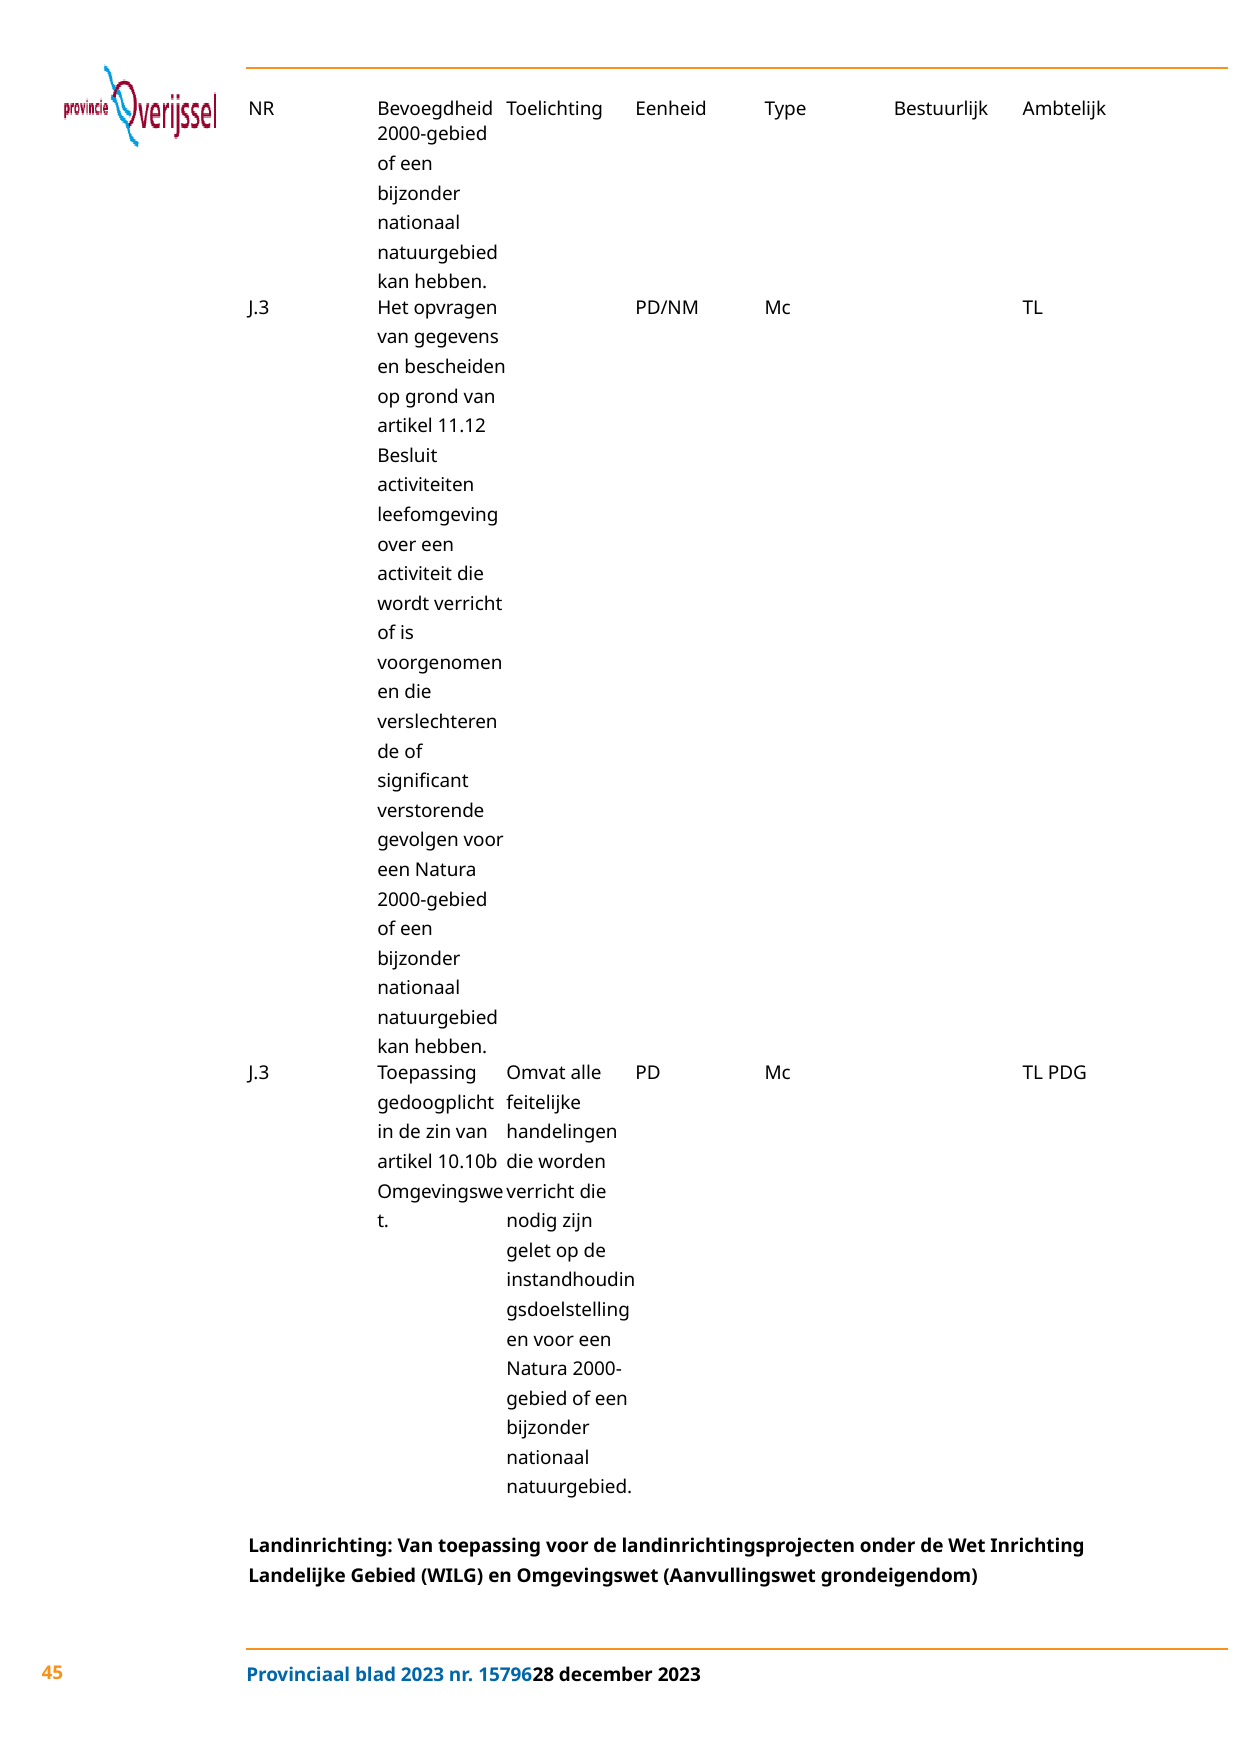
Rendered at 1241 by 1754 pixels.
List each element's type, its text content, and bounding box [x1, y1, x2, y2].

table_cell J.3 [248, 1060, 377, 1499]
table_cell PD/NM [635, 294, 764, 1059]
table_cell [894, 1060, 1022, 1499]
table_header NR [248, 95, 377, 121]
table_cell [506, 121, 635, 294]
table_cell Omvat alle feitelijke handelingen die worden verricht die nodig zijn gelet op de instandhoudingsdoelstellingen voor een Natura 2000-gebied of een bijzonder nationaal natuurgebied. [506, 1060, 635, 1499]
table_cell PD [635, 1060, 764, 1499]
table_cell [635, 121, 764, 294]
table_cell TL [1023, 294, 1152, 1059]
table_cell Toepassing gedoogplicht in de zin van artikel 10.10b Omgevingswet. [377, 1060, 506, 1499]
table_header Bestuurlijk [894, 95, 1022, 121]
table_cell [506, 294, 635, 1059]
table_cell Het opvragen van gegevens en bescheiden op grond van artikel 11.12 Besluit activiteiten leefomgeving over een activiteit die wordt verricht of is voorgenomen en die verslechterende of significant verstorende gevolgen voor een Natura 2000-gebied of een bijzonder nationaal natuurgebied kan hebben. [377, 294, 506, 1059]
table_cell Mc [764, 1060, 893, 1499]
table_cell [764, 121, 893, 294]
table_header Ambtelijk [1023, 95, 1152, 121]
text Landinrichting: Van toepassing voor de landinrichtingsprojecten onder de Wet Inrichting Landelijke Gebied (WILG) en Omgevingswet (Aanvullingswet grondeigendom) [248, 1532, 1152, 1587]
table_header Type [764, 95, 893, 121]
table_header Bevoegdheid [377, 95, 506, 121]
table_cell [894, 294, 1022, 1059]
table_cell TL PDG [1023, 1060, 1152, 1499]
table_cell [1023, 121, 1152, 294]
picture [41, 47, 231, 172]
table_header Eenheid [635, 95, 764, 121]
table_cell [894, 121, 1022, 294]
table_cell J.3 [248, 294, 377, 1059]
table_cell [248, 121, 377, 294]
table_cell Mc [764, 294, 893, 1059]
table_cell 2000-gebied of een bijzonder nationaal natuurgebied kan hebben. [377, 121, 506, 294]
table_header Toelichting [506, 95, 635, 121]
